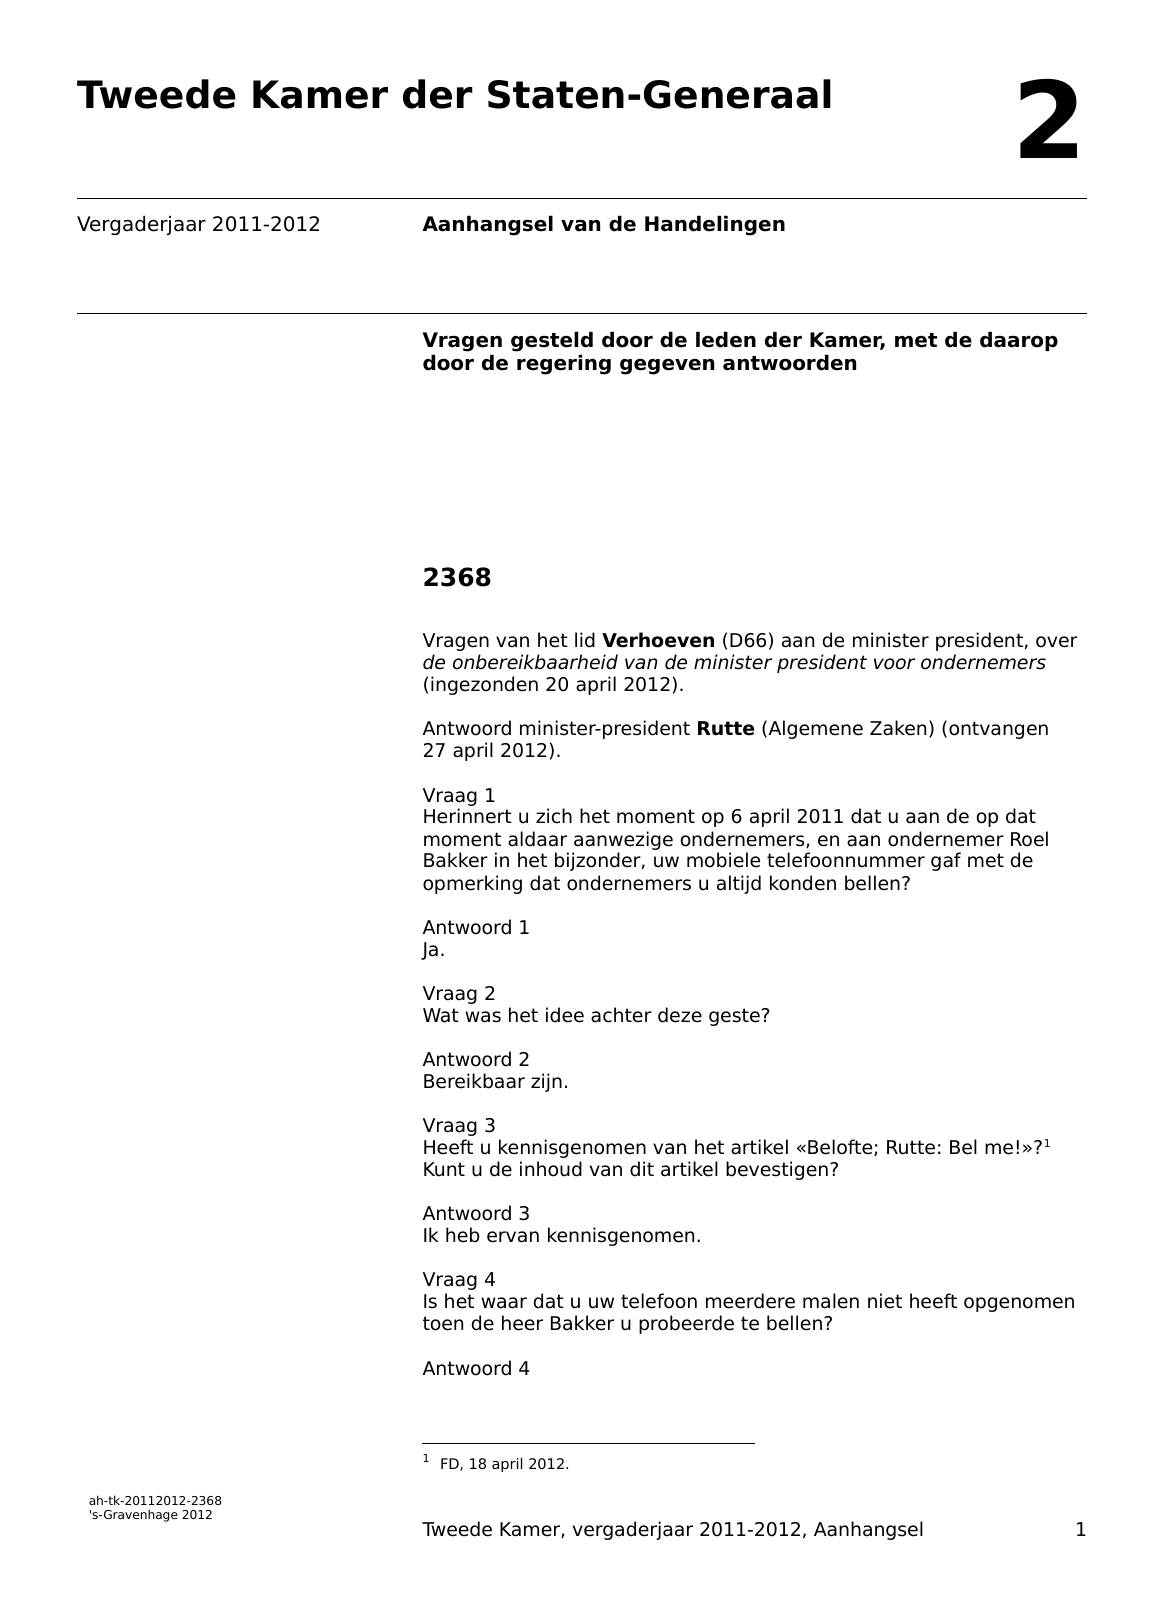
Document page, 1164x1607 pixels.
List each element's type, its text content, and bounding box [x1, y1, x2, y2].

text Ik heb ervan kennisgenomen. [422, 1225, 1087, 1247]
text Antwoord 4 [422, 1357, 1087, 1379]
text Antwoord 3 [422, 1203, 1087, 1225]
text Heeft u kennisgenomen van het artikel «Belofte; Rutte: Bel me!»? Kunt u de inhoud van dit artikel bevestigen? [422, 1137, 1087, 1181]
text Vraag 1 [422, 784, 1087, 806]
text Herinnert u zich het moment op 6 april 2011 dat u aan de op dat moment aldaar aanwezige ondernemers, en aan ondernemer Roel Bakker in het bijzonder, uw mobiele telefoonnummer gaf met de opmerking dat ondernemers u altijd konden bellen? [422, 806, 1087, 894]
text Is het waar dat u uw telefoon meerdere malen niet heeft opgenomen toen de heer Bakker u probeerde te bellen? [422, 1291, 1087, 1335]
text 's-Gravenhage 2012 [88, 1508, 323, 1522]
text Antwoord 1 [422, 917, 1087, 938]
text Antwoord 2 [422, 1049, 1087, 1071]
text Vraag 3 [422, 1115, 1087, 1137]
text Ja. [422, 938, 1087, 961]
text ah-tk-20112012-2368 [88, 1494, 323, 1508]
text Bereikbaar zijn. [422, 1071, 1087, 1093]
table_cell Aanhangsel van de Handelingen [422, 199, 1087, 313]
text 2368 [422, 563, 1087, 592]
table_header 2 [886, 59, 1087, 198]
table_header Tweede Kamer der Staten-Generaal [77, 59, 886, 198]
table_cell Vergaderjaar 2011-2012 [77, 199, 422, 313]
text Vraag 2 [422, 983, 1087, 1005]
table_cell Vragen gesteld door de leden der Kamer, met de daarop door de regering gegeven antwoorden [422, 314, 1087, 375]
text Antwoord minister-president Rutte (Algemene Zaken) (ontvangen 27 april 2012). [422, 718, 1087, 762]
text Vragen van het lid Verhoeven (D66) aan de minister president, over de onbereikbaarheid van de minister president voor ondernemers (ingezonden 20 april 2012). [422, 630, 1087, 696]
text FD, 18 april 2012. [422, 1452, 1087, 1474]
text Vraag 4 [422, 1269, 1087, 1291]
text Wat was het idee achter deze geste? [422, 1005, 1087, 1027]
table_cell [77, 314, 422, 375]
